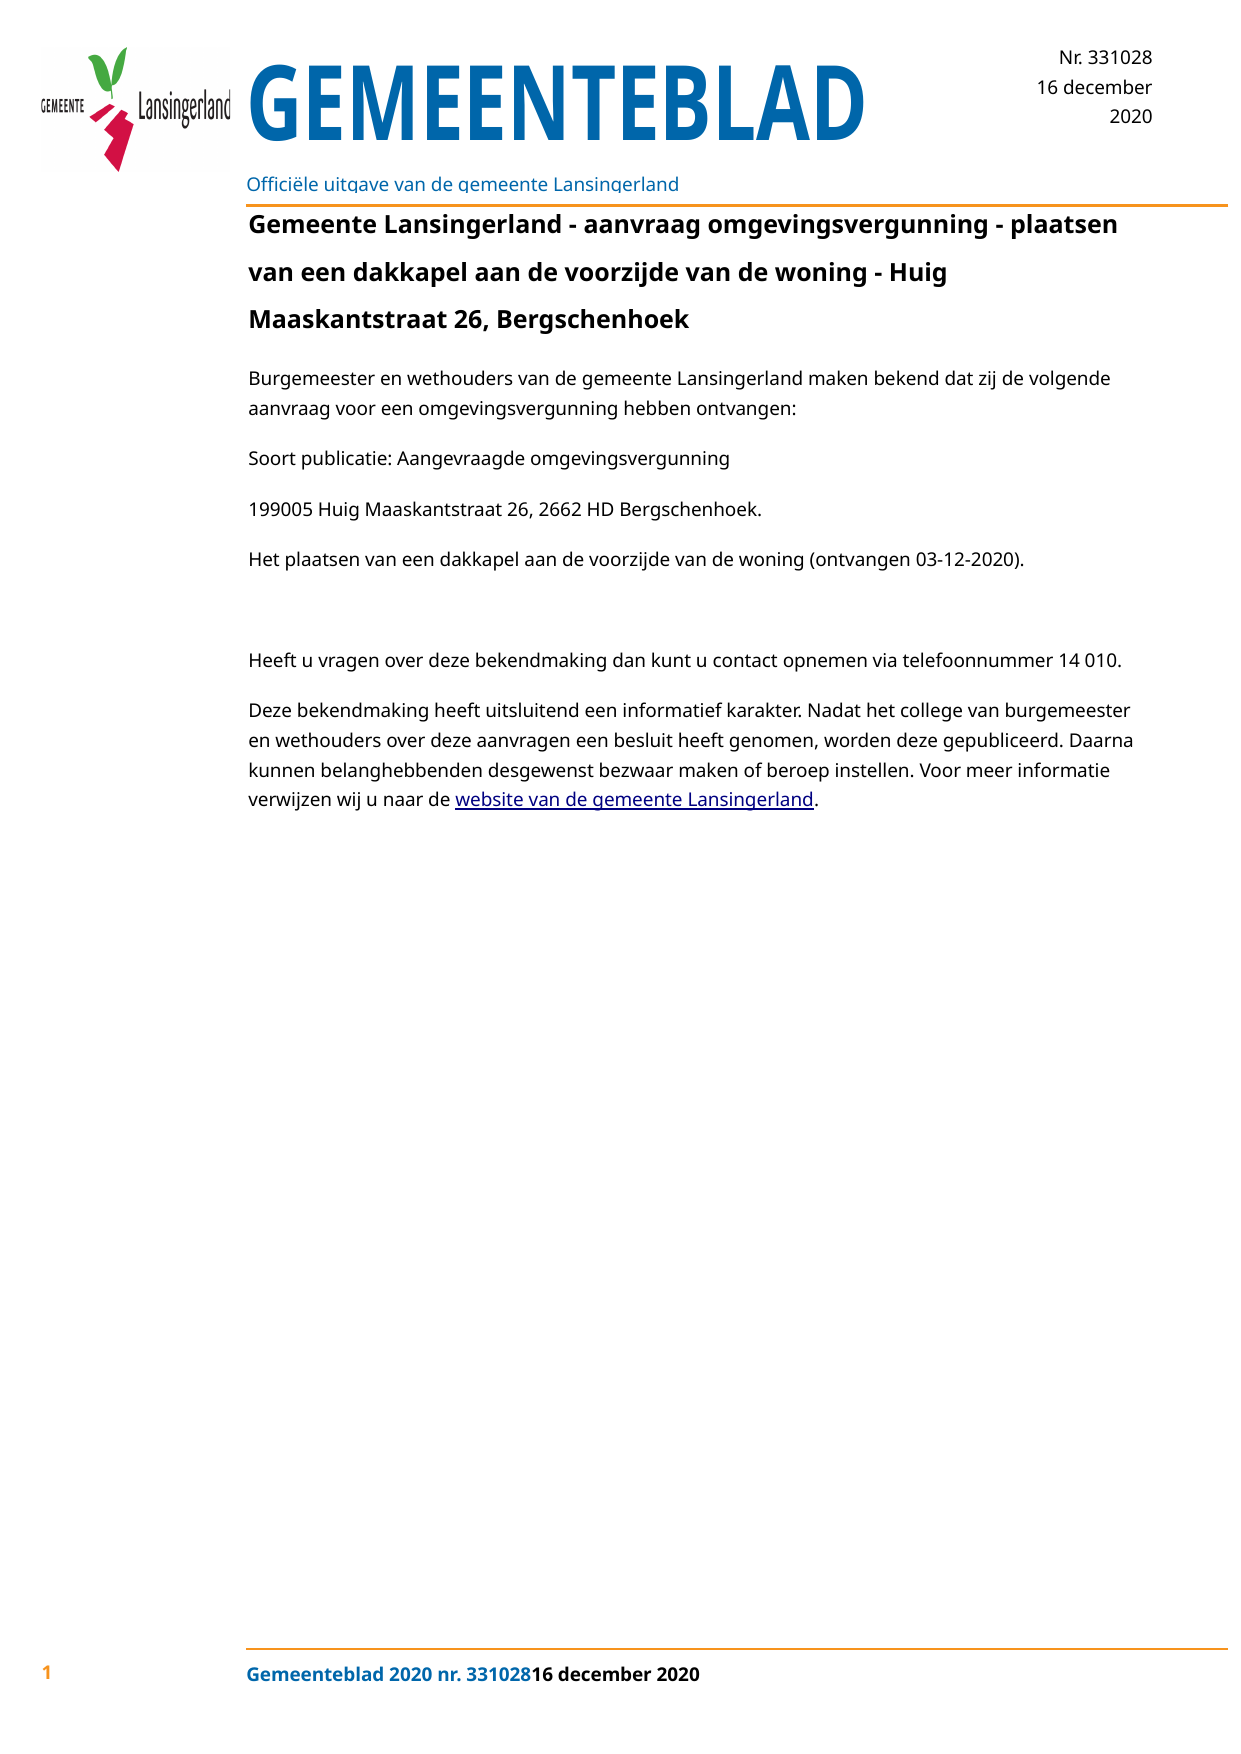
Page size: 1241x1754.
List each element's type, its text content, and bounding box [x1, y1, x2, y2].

text Heeft u vragen over deze bekendmaking dan kunt u contact opnemen via telefoonnummer 14 010. [248, 647, 1152, 673]
text Deze bekendmaking heeft uitsluitend een informatief karakter. Nadat het college van burgemeester en wethouders over deze aanvragen een besluit heeft genomen, worden deze gepubliceerd. Daarna kunnen belanghebbenden desgewenst bezwaar maken of beroep instellen. Voor meer informatie verwijzen wij u naar de website van de gemeente Lansingerland. [248, 698, 1152, 812]
text Het plaatsen van een dakkapel aan de voorzijde van de woning (ontvangen 03-12-2020). [248, 546, 1152, 572]
text Soort publicatie: Aangevraagde omgevingsvergunning [248, 446, 1152, 471]
text Gemeente Lansingerland - aanvraag omgevingsvergunning - plaatsen van een dakkapel aan de voorzijde van de woning - Huig Maaskantstraat 26, Bergschenhoek [248, 207, 1152, 336]
text Burgemeester en wethouders van de gemeente Lansingerland maken bekend dat zij de volgende aanvraag voor een omgevingsvergunning hebben ontvangen: [248, 366, 1152, 421]
picture [41, 47, 231, 172]
text 199005 Huig Maaskantstraat 26, 2662 HD Bergschenhoek. [248, 496, 1152, 522]
